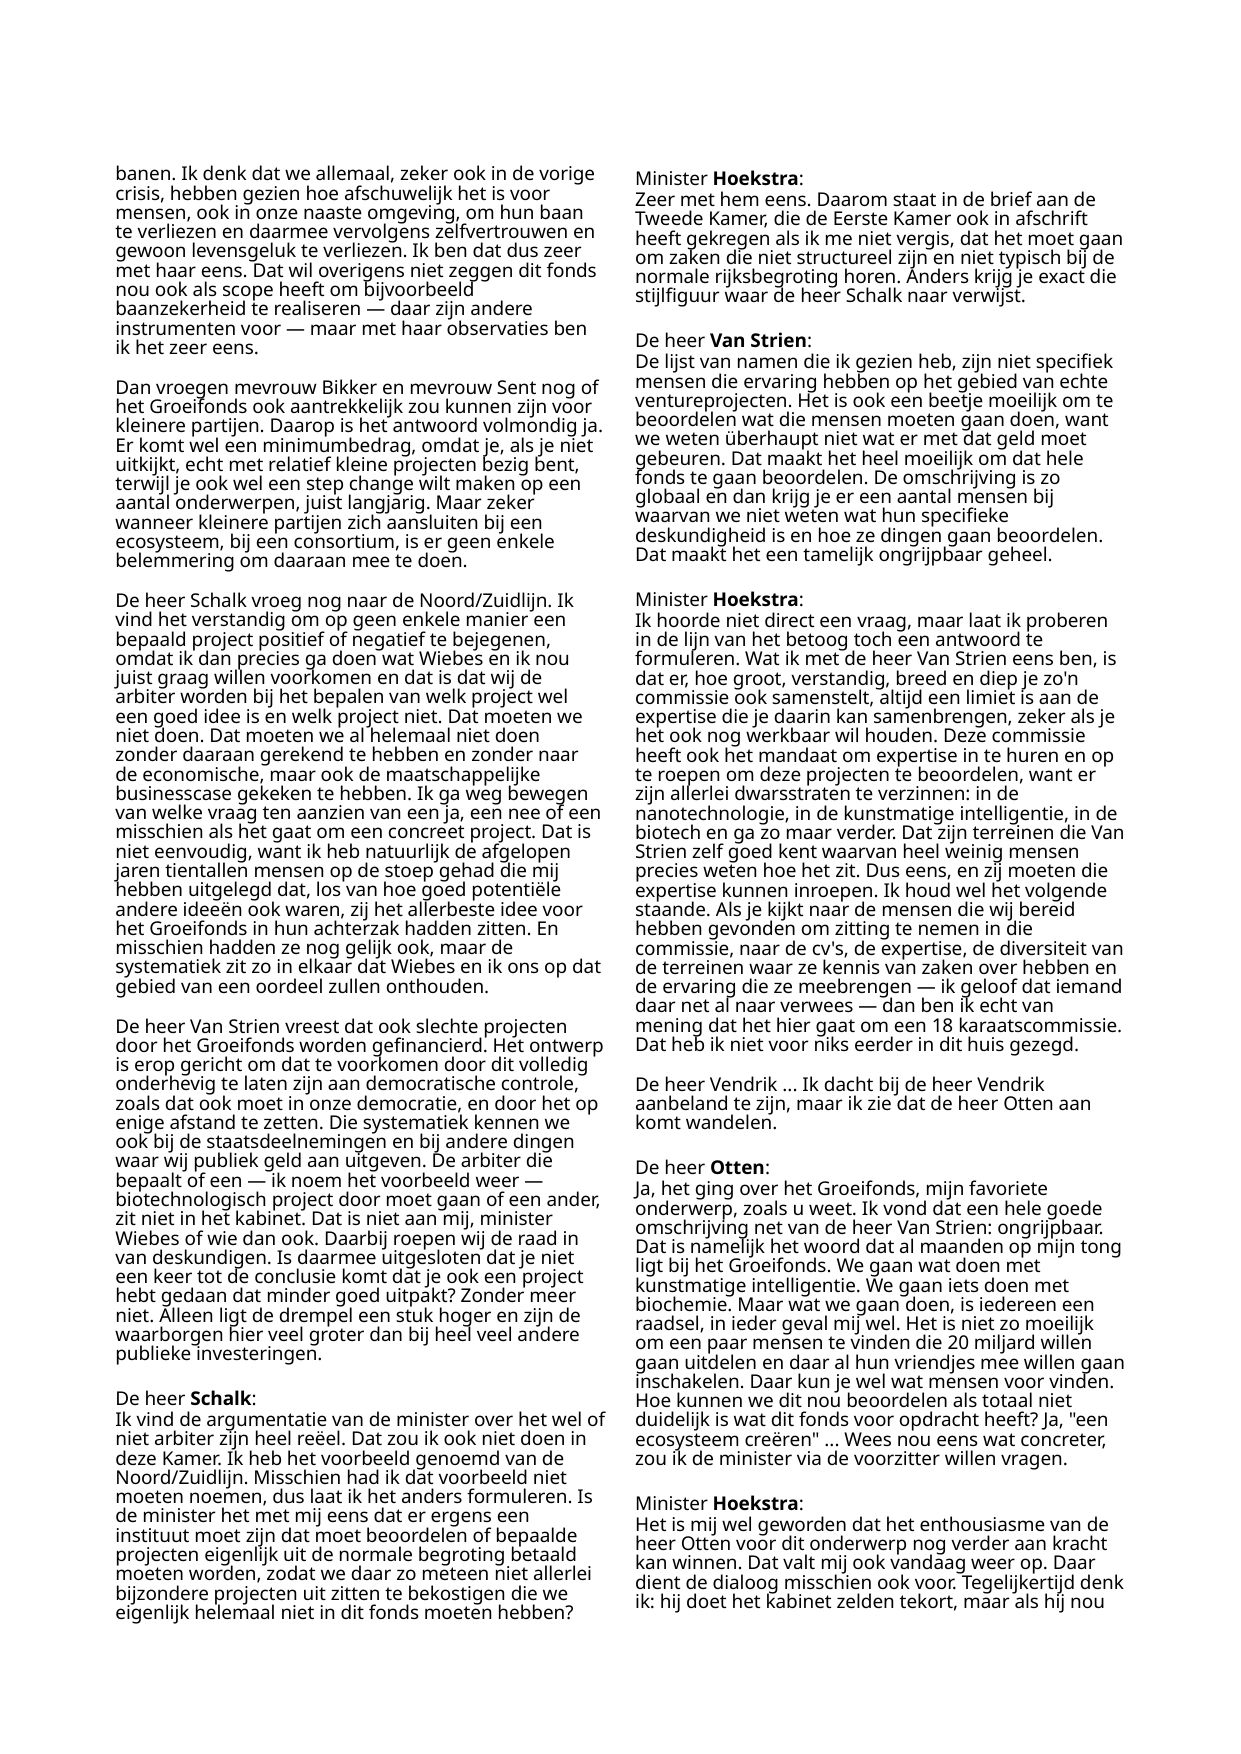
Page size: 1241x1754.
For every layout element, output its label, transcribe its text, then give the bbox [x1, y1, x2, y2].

text Dan vroegen mevrouw Bikker en mevrouw Sent nog of het Groeifonds ook aantrekkelijk zou kunnen zijn voor kleinere partijen. Daarop is het antwoord volmondig ja. Er komt wel een minimumbedrag, omdat je, als je niet uitkijkt, echt met relatief kleine projecten bezig bent, terwijl je ook wel een step change wilt maken op een aantal onderwerpen, juist langjarig. Maar zeker wanneer kleinere partijen zich aansluiten bij een ecosysteem, bij een consortium, is er geen enkele belemmering om daaraan mee te doen. [115, 379, 605, 571]
text De lijst van namen die ik gezien heb, zijn niet specifiek mensen die ervaring hebben op het gebied van echte ventureprojecten. Het is ook een beetje moeilijk om te beoordelen wat die mensen moeten gaan doen, want we weten überhaupt niet wat er met dat geld moet gebeuren. Dat maakt het heel moeilijk om dat hele fonds te gaan beoordelen. De omschrijving is zo globaal en dan krijg je er een aantal mensen bij waarvan we niet weten wat hun specifieke deskundigheid is en hoe ze dingen gaan beoordelen. Dat maakt het een tamelijk ongrijpbaar geheel. [635, 353, 1125, 565]
text De heer Vendrik ... Ik dacht bij de heer Vendrik aanbeland te zijn, maar ik zie dat de heer Otten aan komt wandelen. [635, 1076, 1125, 1134]
text Minister Hoekstra: [635, 1490, 1125, 1516]
text Zeer met hem eens. Daarom staat in de brief aan de Tweede Kamer, die de Eerste Kamer ook in afschrift heeft gekregen als ik me niet vergis, dat het moet gaan om zaken die niet structureel zijn en niet typisch bij de normale rijksbegroting horen. Anders krijg je exact die stijlfiguur waar de heer Schalk naar verwijst. [635, 191, 1125, 307]
text banen. Ik denk dat we allemaal, zeker ook in de vorige crisis, hebben gezien hoe afschuwelijk het is voor mensen, ook in onze naaste omgeving, om hun baan te verliezen en daarmee vervolgens zelfvertrouwen en gewoon levensgeluk te verliezen. Ik ben dat dus zeer met haar eens. Dat wil overigens niet zeggen dit fonds nou ook als scope heeft om bijvoorbeeld baanzekerheid te realiseren — daar zijn andere instrumenten voor — maar met haar observaties ben ik het zeer eens. [115, 165, 605, 358]
text Ik vind de argumentatie van de minister over het wel of niet arbiter zijn heel reëel. Dat zou ik ook niet doen in deze Kamer. Ik heb het voorbeeld genoemd van de Noord/Zuidlijn. Misschien had ik dat voorbeeld niet moeten noemen, dus laat ik het anders formuleren. Is de minister het met mij eens dat er ergens een instituut moet zijn dat moet beoordelen of bepaalde projecten eigenlijk uit de normale begroting betaald moeten worden, zodat we daar zo meteen niet allerlei bijzondere projecten uit zitten te bekostigen die we eigenlijk helemaal niet in dit fonds moeten hebben? [115, 1411, 605, 1623]
text De heer Van Strien: [635, 328, 1125, 353]
text De heer Schalk vroeg nog naar de Noord/Zuidlijn. Ik vind het verstandig om op geen enkele manier een bepaald project positief of negatief te bejegenen, omdat ik dan precies ga doen wat Wiebes en ik nou juist graag willen voorkomen en dat is dat wij de arbiter worden bij het bepalen van welk project wel een goed idee is en welk project niet. Dat moeten we niet doen. Dat moeten we al helemaal niet doen zonder daaraan gerekend te hebben en zonder naar de economische, maar ook de maatschappelijke businesscase gekeken te hebben. Ik ga weg bewegen van welke vraag ten aanzien van een ja, een nee of een misschien als het gaat om een concreet project. Dat is niet eenvoudig, want ik heb natuurlijk de afgelopen jaren tientallen mensen op de stoep gehad die mij hebben uitgelegd dat, los van hoe goed potentiële andere ideeën ook waren, zij het allerbeste idee voor het Groeifonds in hun achterzak hadden zitten. En misschien hadden ze nog gelijk ook, maar de systematiek zit zo in elkaar dat Wiebes en ik ons op dat gebied van een oordeel zullen onthouden. [115, 592, 605, 997]
text Ja, het ging over het Groeifonds, mijn favoriete onderwerp, zoals u weet. Ik vond dat een hele goede omschrijving net van de heer Van Strien: ongrijpbaar. Dat is namelijk het woord dat al maanden op mijn tong ligt bij het Groeifonds. We gaan wat doen met kunstmatige intelligentie. We gaan iets doen met biochemie. Maar wat we gaan doen, is iedereen een raadsel, in ieder geval mij wel. Het is niet zo moeilijk om een paar mensen te vinden die 20 miljard willen gaan uitdelen en daar al hun vriendjes mee willen gaan inschakelen. Daar kun je wel wat mensen voor vinden. Hoe kunnen we dit nou beoordelen als totaal niet duidelijk is wat dit fonds voor opdracht heeft? Ja, "een ecosysteem creëren" ... Wees nou eens wat concreter, zou ik de minister via de voorzitter willen vragen. [635, 1180, 1125, 1469]
text De heer Van Strien vreest dat ook slechte projecten door het Groeifonds worden gefinancierd. Het ontwerp is erop gericht om dat te voorkomen door dit volledig onderhevig te laten zijn aan democratische controle, zoals dat ook moet in onze democratie, en door het op enige afstand te zetten. Die systematiek kennen we ook bij de staatsdeelnemingen en bij andere dingen waar wij publiek geld aan uitgeven. De arbiter die bepaalt of een — ik noem het voorbeeld weer — biotechnologisch project door moet gaan of een ander, zit niet in het kabinet. Dat is niet aan mij, minister Wiebes of wie dan ook. Daarbij roepen wij de raad in van deskundigen. Is daarmee uitgesloten dat je niet een keer tot de conclusie komt dat je ook een project hebt gedaan dat minder goed uitpakt? Zonder meer niet. Alleen ligt de drempel een stuk hoger en zijn de waarborgen hier veel groter dan bij heel veel andere publieke investeringen. [115, 1018, 605, 1364]
text Minister Hoekstra: [635, 165, 1125, 191]
text Ik hoorde niet direct een vraag, maar laat ik proberen in de lijn van het betoog toch een antwoord te formuleren. Wat ik met de heer Van Strien eens ben, is dat er, hoe groot, verstandig, breed en diep je zo'n commissie ook samenstelt, altijd een limiet is aan de expertise die je daarin kan samenbrengen, zeker als je het ook nog werkbaar wil houden. Deze commissie heeft ook het mandaat om expertise in te huren en op te roepen om deze projecten te beoordelen, want er zijn allerlei dwarsstraten te verzinnen: in de nanotechnologie, in de kunstmatige intelligentie, in de biotech en ga zo maar verder. Dat zijn terreinen die Van Strien zelf goed kent waarvan heel weinig mensen precies weten hoe het zit. Dus eens, en zij moeten die expertise kunnen inroepen. Ik houd wel het volgende staande. Als je kijkt naar de mensen die wij bereid hebben gevonden om zitting te nemen in die commissie, naar de cv's, de expertise, de diversiteit van de terreinen waar ze kennis van zaken over hebben en de ervaring die ze meebrengen — ik geloof dat iemand daar net al naar verwees — dan ben ik echt van mening dat het hier gaat om een 18 karaatscommissie. Dat heb ik niet voor niks eerder in dit huis gezegd. [635, 612, 1125, 1055]
text De heer Otten: [635, 1154, 1125, 1180]
text De heer Schalk: [115, 1385, 605, 1411]
text Het is mij wel geworden dat het enthousiasme van de heer Otten voor dit onderwerp nog verder aan kracht kan winnen. Dat valt mij ook vandaag weer op. Daar dient de dialoog misschien ook voor. Tegelijkertijd denk ik: hij doet het kabinet zelden tekort, maar als hij nou [635, 1516, 1125, 1612]
text Minister Hoekstra: [635, 586, 1125, 612]
